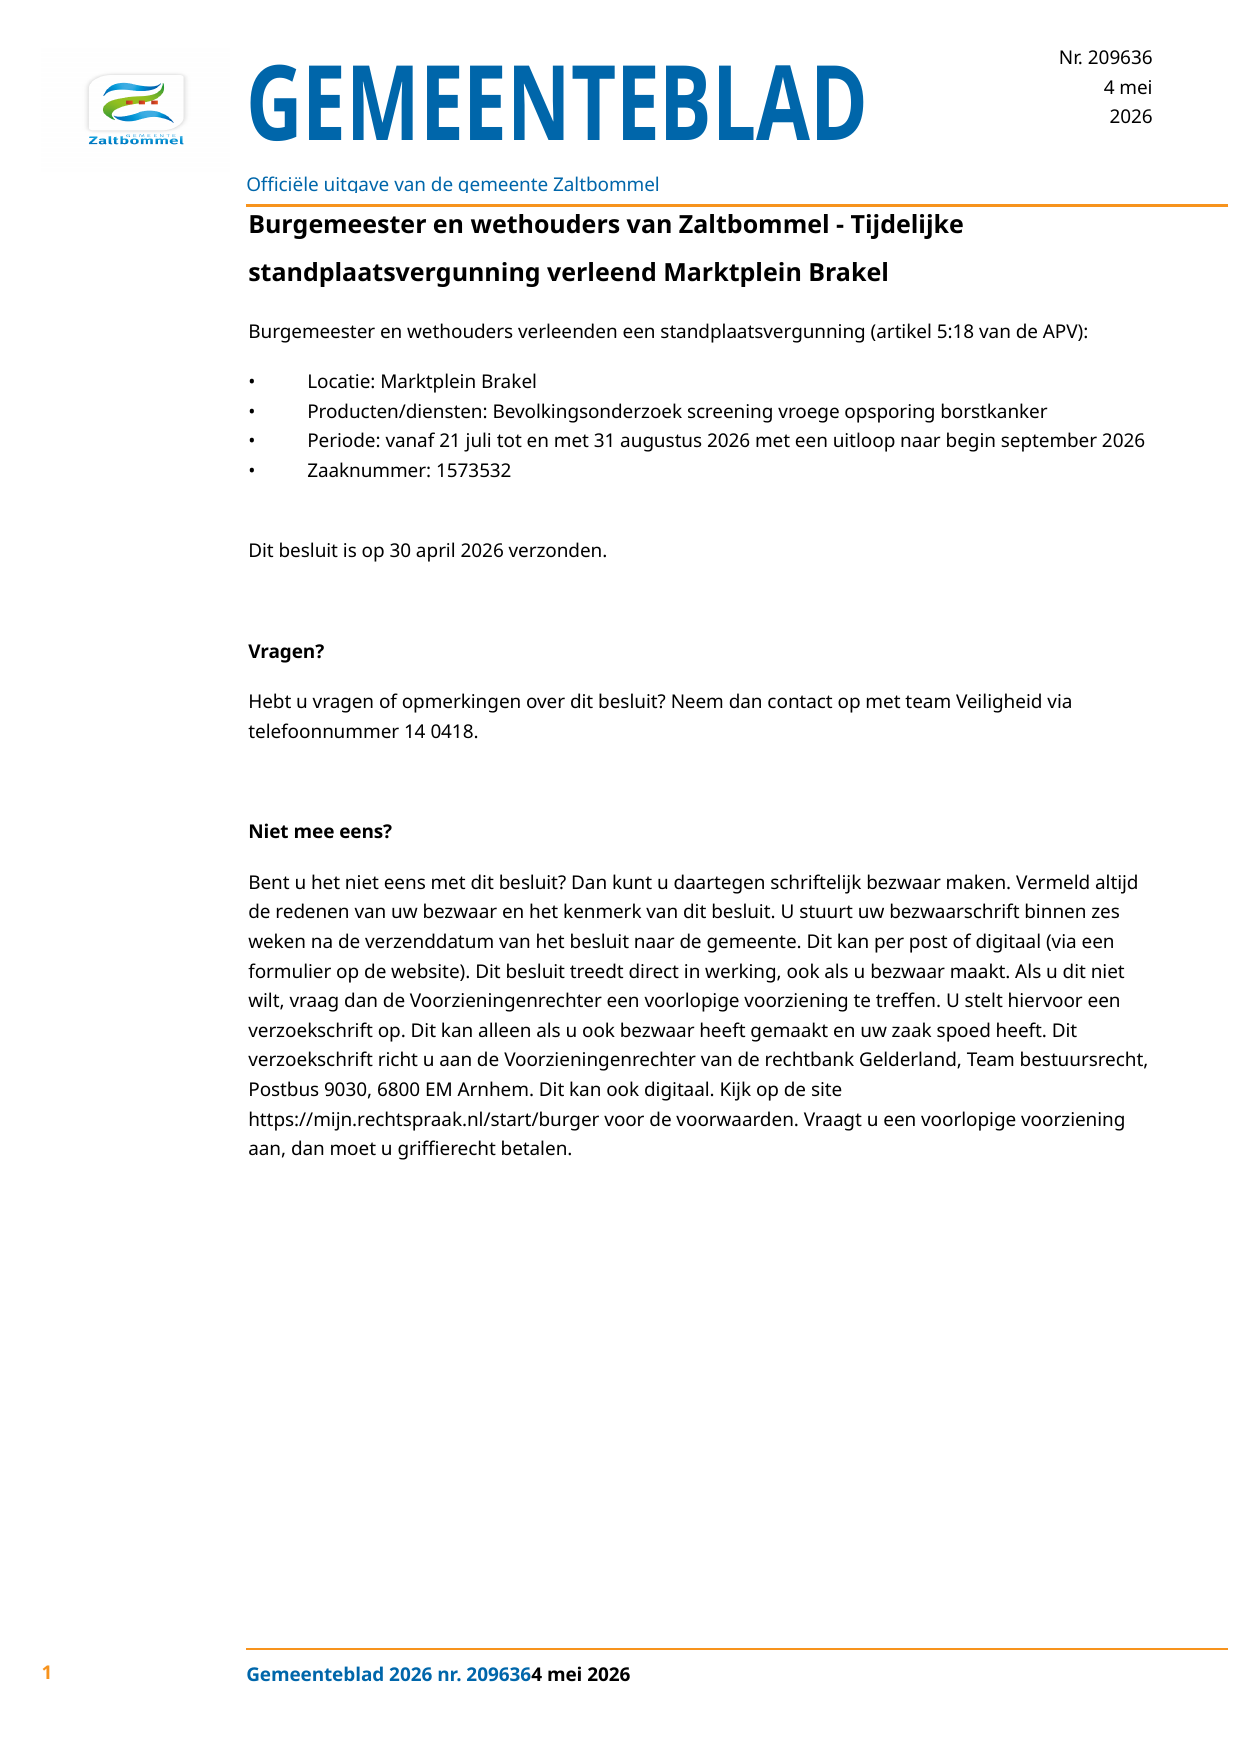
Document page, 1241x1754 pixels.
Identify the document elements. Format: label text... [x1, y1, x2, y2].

text Burgemeester en wethouders van Zaltbommel - Tijdelijke standplaatsvergunning verleend Marktplein Brakel [248, 207, 1152, 288]
list Producten/diensten: Bevolkingsonderzoek screening vroege opsporing borstkanker [248, 398, 1152, 424]
text Bent u het niet eens met dit besluit? Dan kunt u daartegen schriftelijk bezwaar maken. Vermeld altijd de redenen van uw bezwaar en het kenmerk van dit besluit. U stuurt uw bezwaarschrift binnen zes weken na de verzenddatum van het besluit naar de gemeente. Dit kan per post of digitaal (via een formulier op de website). Dit besluit treedt direct in werking, ook als u bezwaar maakt. Als u dit niet wilt, vraag dan de Voorzieningenrechter een voorlopige voorziening te treffen. U stelt hiervoor een verzoekschrift op. Dit kan alleen als u ook bezwaar heeft gemaakt en uw zaak spoed heeft. Dit verzoekschrift richt u aan de Voorzieningenrechter van de rechtbank Gelderland, Team bestuursrecht, Postbus 9030, 6800 EM Arnhem. Dit kan ook digitaal. Kijk op de site https://mijn.rechtspraak.nl/start/burger voor de voorwaarden. Vraagt u een voorlopige voorziening aan, dan moet u griffierecht betalen. [248, 869, 1152, 1161]
text Dit besluit is op 30 april 2026 verzonden. [248, 537, 1152, 563]
text Burgemeester en wethouders verleenden een standplaatsvergunning (artikel 5:18 van de APV): [248, 318, 1152, 344]
text Niet mee eens? [248, 819, 1152, 844]
list Locatie: Marktplein Brakel [248, 368, 1152, 394]
picture [41, 47, 231, 172]
text Hebt u vragen of opmerkingen over dit besluit? Neem dan contact op met team Veiligheid via telefoonnummer 14 0418. [248, 688, 1152, 744]
list Zaaknummer: 1573532 [248, 457, 1152, 483]
text Vragen? [248, 638, 1152, 664]
list Periode: vanaf 21 juli tot en met 31 augustus 2026 met een uitloop naar begin september 2026 [248, 427, 1152, 453]
